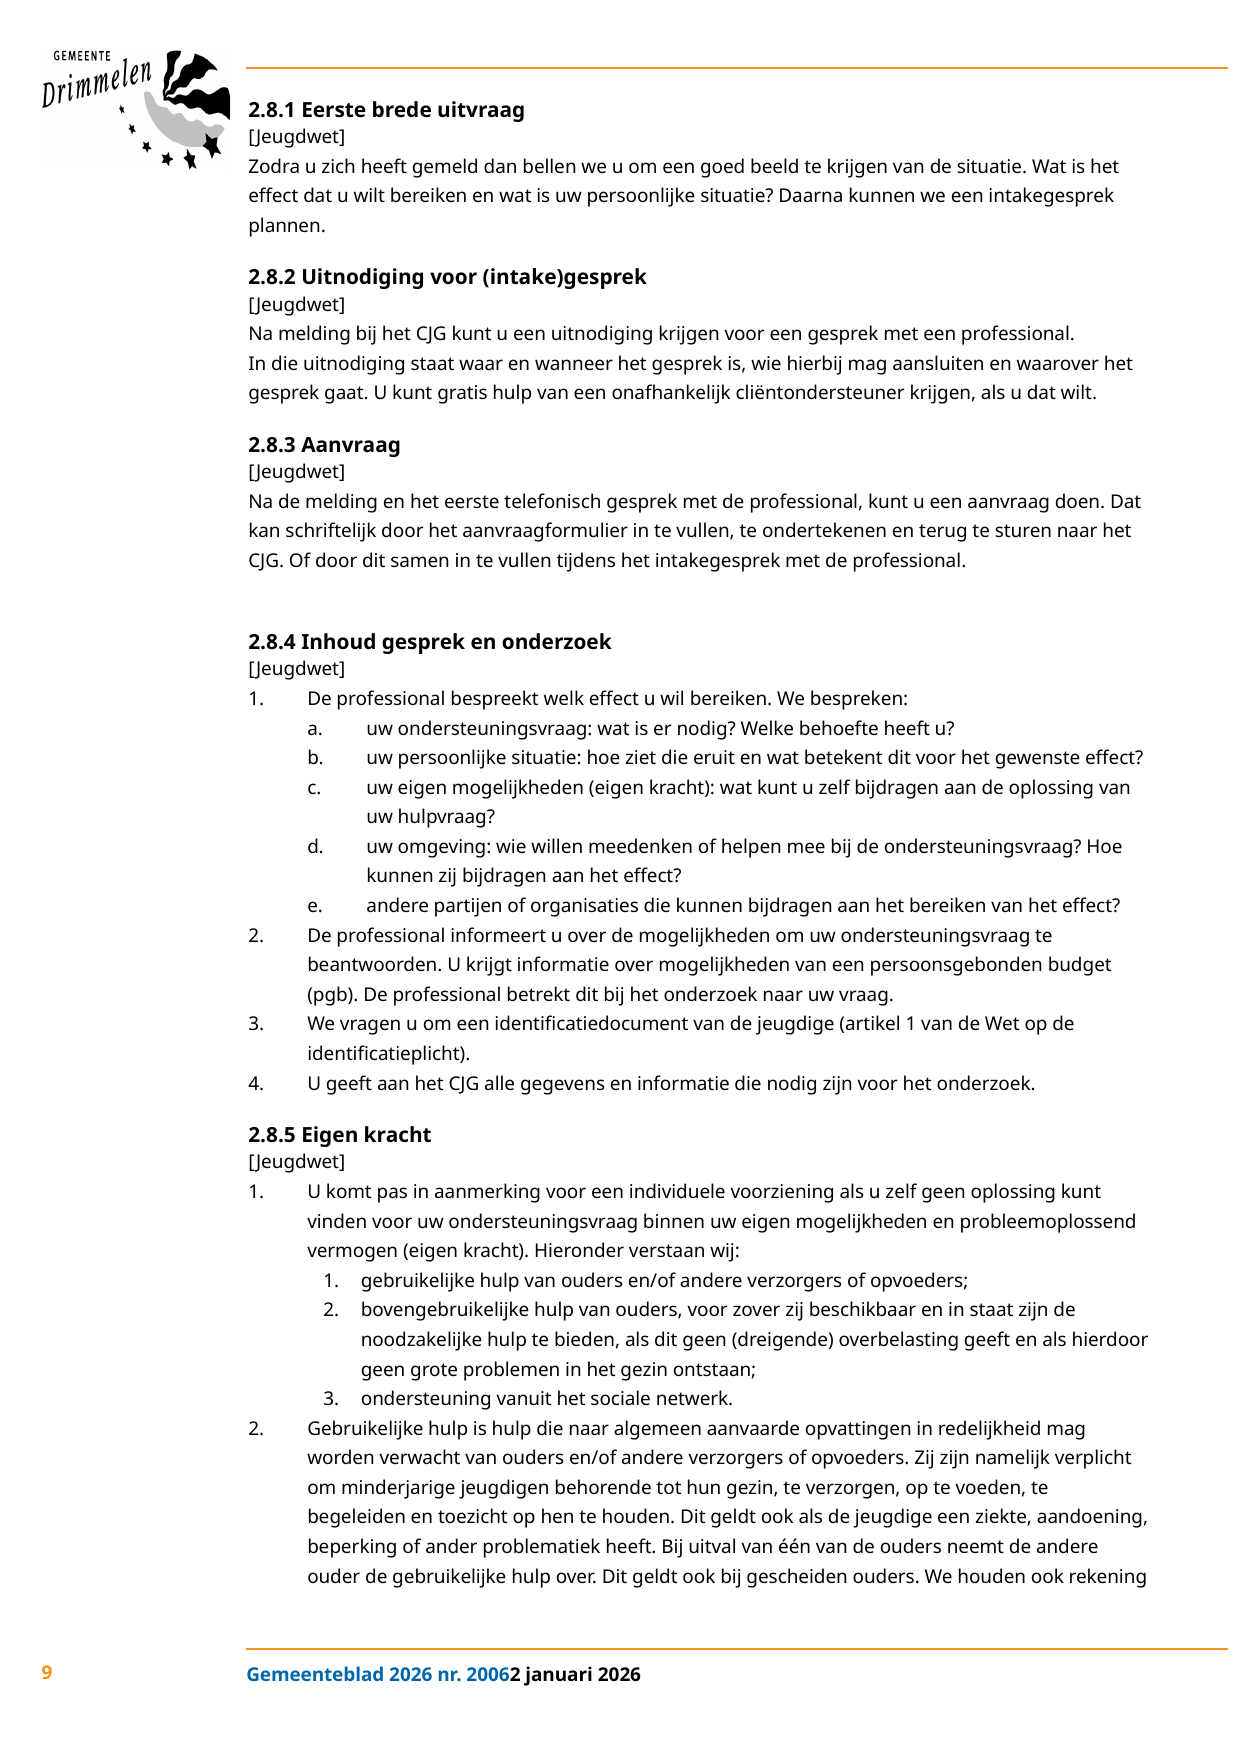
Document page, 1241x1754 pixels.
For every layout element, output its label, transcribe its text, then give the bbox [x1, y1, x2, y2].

list uw persoonlijke situatie: hoe ziet die eruit en wat betekent dit voor het gewenste effect? [307, 744, 1152, 770]
list bovengebruikelijke hulp van ouders, voor zover zij beschikbaar en in staat zijn de noodzakelijke hulp te bieden, als dit geen (dreigende) overbelasting geeft en als hierdoor geen grote problemen in het gezin ontstaan; [323, 1297, 1152, 1381]
list uw eigen mogelijkheden (eigen kracht): wat kunt u zelf bijdragen aan de oplossing van uw hulpvraag? [307, 774, 1152, 829]
list andere partijen of organisaties die kunnen bijdragen aan het bereiken van het effect? [307, 892, 1152, 918]
text [Jeugdwet] [248, 123, 1152, 149]
list U geeft aan het CJG alle gegevens en informatie die nodig zijn voor het onderzoek. [248, 1070, 1152, 1096]
text Zodra u zich heeft gemeld dan bellen we u om een goed beeld te krijgen van de situatie. Wat is het effect dat u wilt bereiken en wat is uw persoonlijke situatie? Daarna kunnen we een intakegesprek plannen. [248, 153, 1152, 238]
picture [41, 47, 231, 172]
list uw ondersteuningsvraag: wat is er nodig? Welke behoefte heeft u? [307, 715, 1152, 741]
text 2.8.1 Eerste brede uitvraag [248, 95, 1152, 123]
text [Jeugdwet] [248, 656, 1152, 681]
text 2.8.5 Eigen kracht [248, 1120, 1152, 1149]
text [Jeugdwet] [248, 291, 1152, 317]
list gebruikelijke hulp van ouders en/of andere verzorgers of opvoeders; [323, 1267, 1152, 1293]
text 2.8.4 Inhoud gesprek en onderzoek [248, 627, 1152, 656]
list uw omgeving: wie willen meedenken of helpen mee bij de ondersteuningsvraag? Hoe kunnen zij bijdragen aan het effect? [307, 833, 1152, 888]
text Na melding bij het CJG kunt u een uitnodiging krijgen voor een gesprek met een professional. [248, 320, 1152, 346]
text In die uitnodiging staat waar en wanneer het gesprek is, wie hierbij mag aansluiten en waarover het gesprek gaat. U kunt gratis hulp van een onafhankelijk cliëntondersteuner krijgen, als u dat wilt. [248, 350, 1152, 405]
text [Jeugdwet] [248, 1149, 1152, 1174]
list De professional bespreekt welk effect u wil bereiken. We bespreken: [248, 685, 1152, 711]
text 2.8.3 Aanvraag [248, 430, 1152, 458]
text Na de melding en het eerste telefonisch gesprek met de professional, kunt u een aanvraag doen. Dat kan schriftelijk door het aanvraagformulier in te vullen, te ondertekenen en terug te sturen naar het CJG. Of door dit samen in te vullen tijdens het intakegesprek met de professional. [248, 488, 1152, 573]
list Gebruikelijke hulp is hulp die naar algemeen aanvaarde opvattingen in redelijkheid mag worden verwacht van ouders en/of andere verzorgers of opvoeders. Zij zijn namelijk verplicht om minderjarige jeugdigen behorende tot hun gezin, te verzorgen, op te voeden, te begeleiden en toezicht op hen te houden. Dit geldt ook als de jeugdige een ziekte, aandoening, beperking of ander problematiek heeft. Bij uitval van één van de ouders neemt de andere ouder de gebruikelijke hulp over. Dit geldt ook bij gescheiden ouders. We houden ook rekening [248, 1415, 1152, 1588]
list ondersteuning vanuit het sociale netwerk. [323, 1385, 1152, 1411]
list De professional informeert u over de mogelijkheden om uw ondersteuningsvraag te beantwoorden. U krijgt informatie over mogelijkheden van een persoonsgebonden budget (pgb). De professional betrekt dit bij het onderzoek naar uw vraag. [248, 922, 1152, 1007]
text [Jeugdwet] [248, 458, 1152, 484]
list U komt pas in aanmerking voor een individuele voorziening als u zelf geen oplossing kunt vinden voor uw ondersteuningsvraag binnen uw eigen mogelijkheden en probleemoplossend vermogen (eigen kracht). Hieronder verstaan wij: [248, 1178, 1152, 1263]
text 2.8.2 Uitnodiging voor (intake)gesprek [248, 262, 1152, 291]
list We vragen u om een identificatiedocument van de jeugdige (artikel 1 van de Wet op de identificatieplicht). [248, 1011, 1152, 1066]
